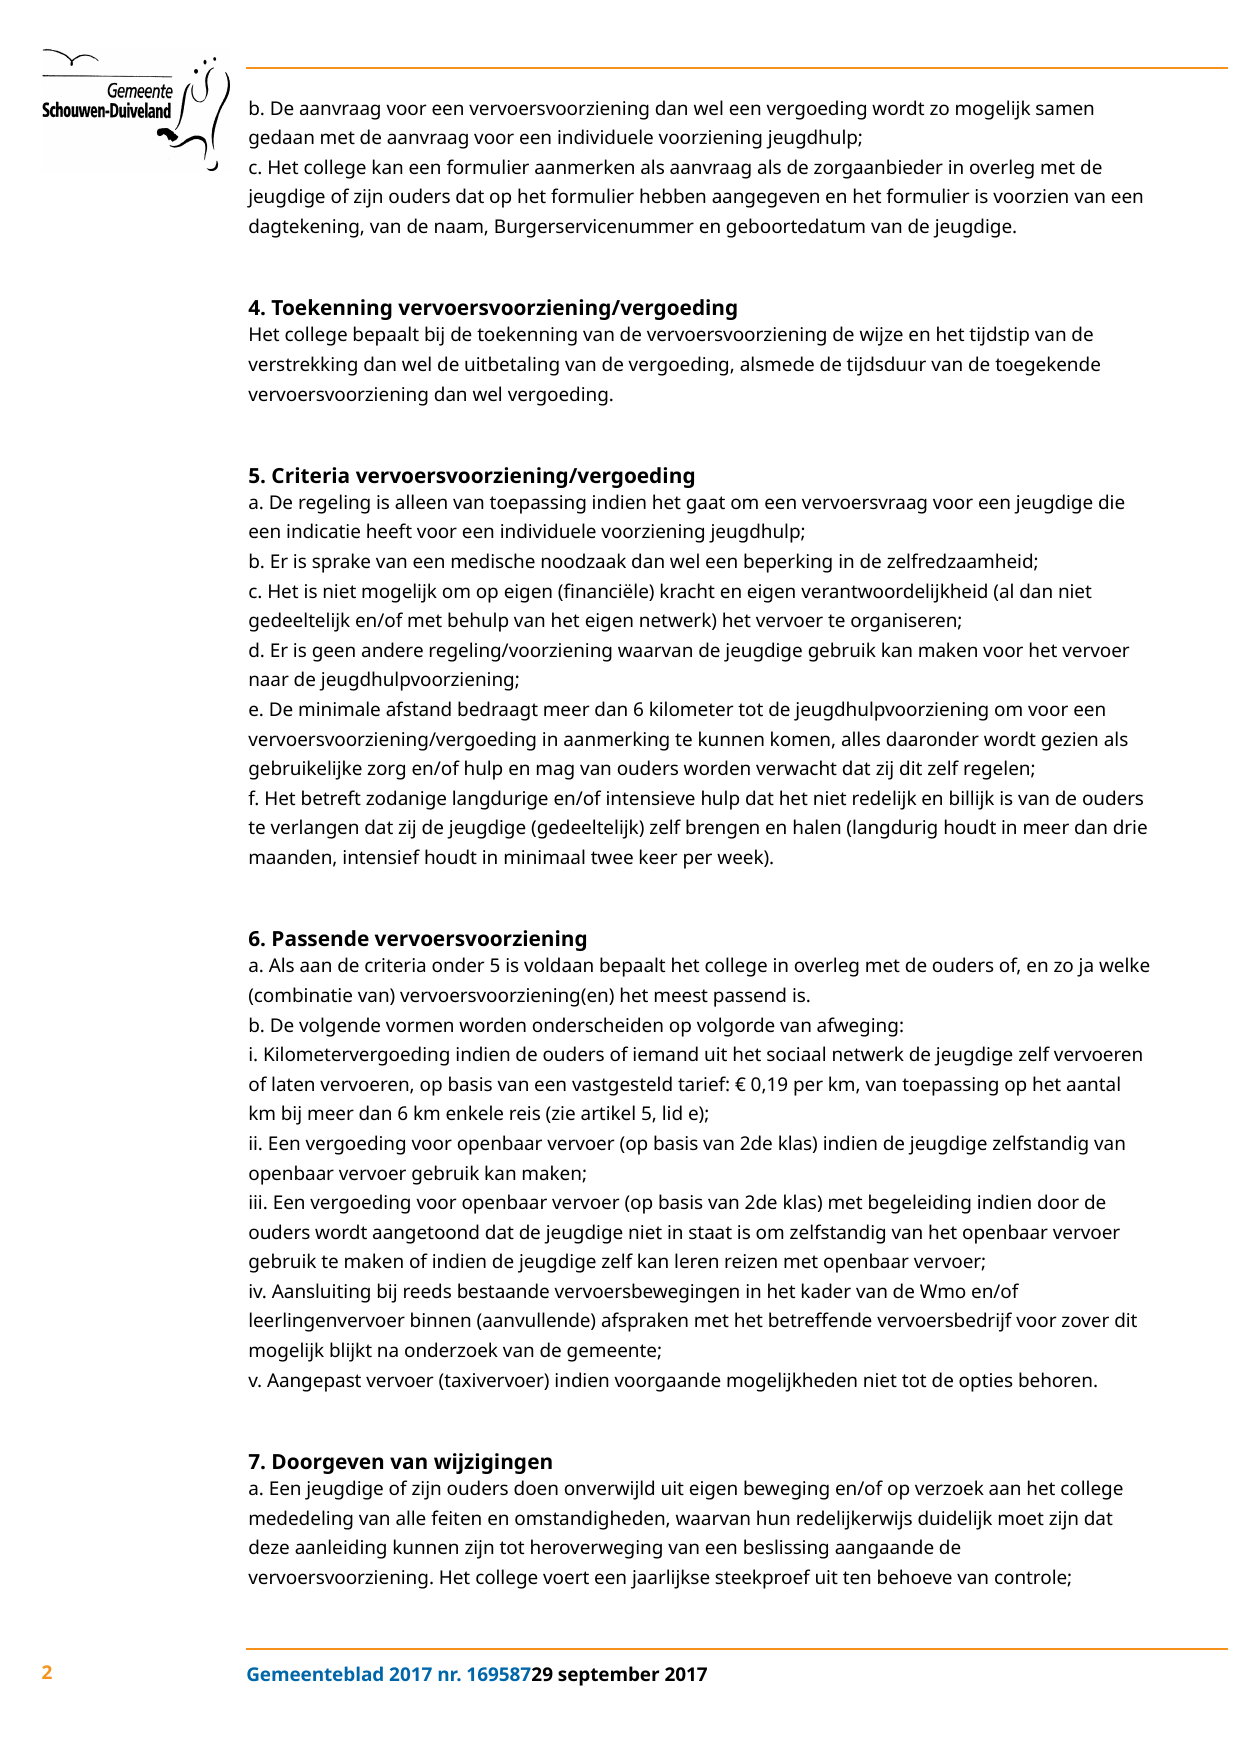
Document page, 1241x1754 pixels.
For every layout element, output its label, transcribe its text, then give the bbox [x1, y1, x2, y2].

text c. Het college kan een formulier aanmerken als aanvraag als de zorgaanbieder in overleg met de jeugdige of zijn ouders dat op het formulier hebben aangegeven en het formulier is voorzien van een dagtekening, van de naam, Burgerservicenummer en geboortedatum van de jeugdige. [248, 154, 1152, 239]
text iv. Aansluiting bij reeds bestaande vervoersbewegingen in het kader van de Wmo en/of leerlingenvervoer binnen (aanvullende) afspraken met het betreffende vervoersbedrijf voor zover dit mogelijk blijkt na onderzoek van de gemeente; [248, 1278, 1152, 1363]
picture [41, 47, 231, 172]
text b. De volgende vormen worden onderscheiden op volgorde van afweging: [248, 1012, 1152, 1037]
text ii. Een vergoeding voor openbaar vervoer (op basis van 2de klas) indien de jeugdige zelfstandig van openbaar vervoer gebruik kan maken; [248, 1130, 1152, 1185]
text 5. Criteria vervoersvoorziening/vergoeding [248, 461, 1152, 489]
text Het college bepaalt bij de toekenning van de vervoersvoorziening de wijze en het tijdstip van de verstrekking dan wel de uitbetaling van de vergoeding, alsmede de tijdsduur van de toegekende vervoersvoorziening dan wel vergoeding. [248, 322, 1152, 406]
text b. Er is sprake van een medische noodzaak dan wel een beperking in de zelfredzaamheid; [248, 548, 1152, 574]
text e. De minimale afstand bedraagt meer dan 6 kilometer tot de jeugdhulpvoorziening om voor een vervoersvoorziening/vergoeding in aanmerking te kunnen komen, alles daaronder wordt gezien als gebruikelijke zorg en/of hulp en mag van ouders worden verwacht dat zij dit zelf regelen; [248, 696, 1152, 781]
text 6. Passende vervoersvoorziening [248, 924, 1152, 953]
text b. De aanvraag voor een vervoersvoorziening dan wel een vergoeding wordt zo mogelijk samen gedaan met de aanvraag voor een individuele voorziening jeugdhulp; [248, 95, 1152, 150]
text a. De regeling is alleen van toepassing indien het gaat om een vervoersvraag voor een jeugdige die een indicatie heeft voor een individuele voorziening jeugdhulp; [248, 489, 1152, 544]
text i. Kilometervergoeding indien de ouders of iemand uit het sociaal netwerk de jeugdige zelf vervoeren of laten vervoeren, op basis van een vastgesteld tarief: € 0,19 per km, van toepassing op het aantal km bij meer dan 6 km enkele reis (zie artikel 5, lid e); [248, 1041, 1152, 1126]
text 7. Doorgeven van wijzigingen [248, 1447, 1152, 1475]
text f. Het betreft zodanige langdurige en/of intensieve hulp dat het niet redelijk en billijk is van de ouders te verlangen dat zij de jeugdige (gedeeltelijk) zelf brengen en halen (langdurig houdt in meer dan drie maanden, intensief houdt in minimaal twee keer per week). [248, 785, 1152, 870]
text a. Als aan de criteria onder 5 is voldaan bepaalt het college in overleg met de ouders of, en zo ja welke (combinatie van) vervoersvoorziening(en) het meest passend is. [248, 953, 1152, 1008]
text a. Een jeugdige of zijn ouders doen onverwijld uit eigen beweging en/of op verzoek aan het college mededeling van alle feiten en omstandigheden, waarvan hun redelijkerwijs duidelijk moet zijn dat deze aanleiding kunnen zijn tot heroverweging van een beslissing aangaande de vervoersvoorziening. Het college voert een jaarlijkse steekproef uit ten behoeve van controle; [248, 1475, 1152, 1590]
text 4. Toekenning vervoersvoorziening/vergoeding [248, 293, 1152, 322]
text c. Het is niet mogelijk om op eigen (financiële) kracht en eigen verantwoordelijkheid (al dan niet gedeeltelijk en/of met behulp van het eigen netwerk) het vervoer te organiseren; [248, 578, 1152, 633]
text iii. Een vergoeding voor openbaar vervoer (op basis van 2de klas) met begeleiding indien door de ouders wordt aangetoond dat de jeugdige niet in staat is om zelfstandig van het openbaar vervoer gebruik te maken of indien de jeugdige zelf kan leren reizen met openbaar vervoer; [248, 1189, 1152, 1274]
text v. Aangepast vervoer (taxivervoer) indien voorgaande mogelijkheden niet tot de opties behoren. [248, 1367, 1152, 1392]
text d. Er is geen andere regeling/voorziening waarvan de jeugdige gebruik kan maken voor het vervoer naar de jeugdhulpvoorziening; [248, 637, 1152, 692]
